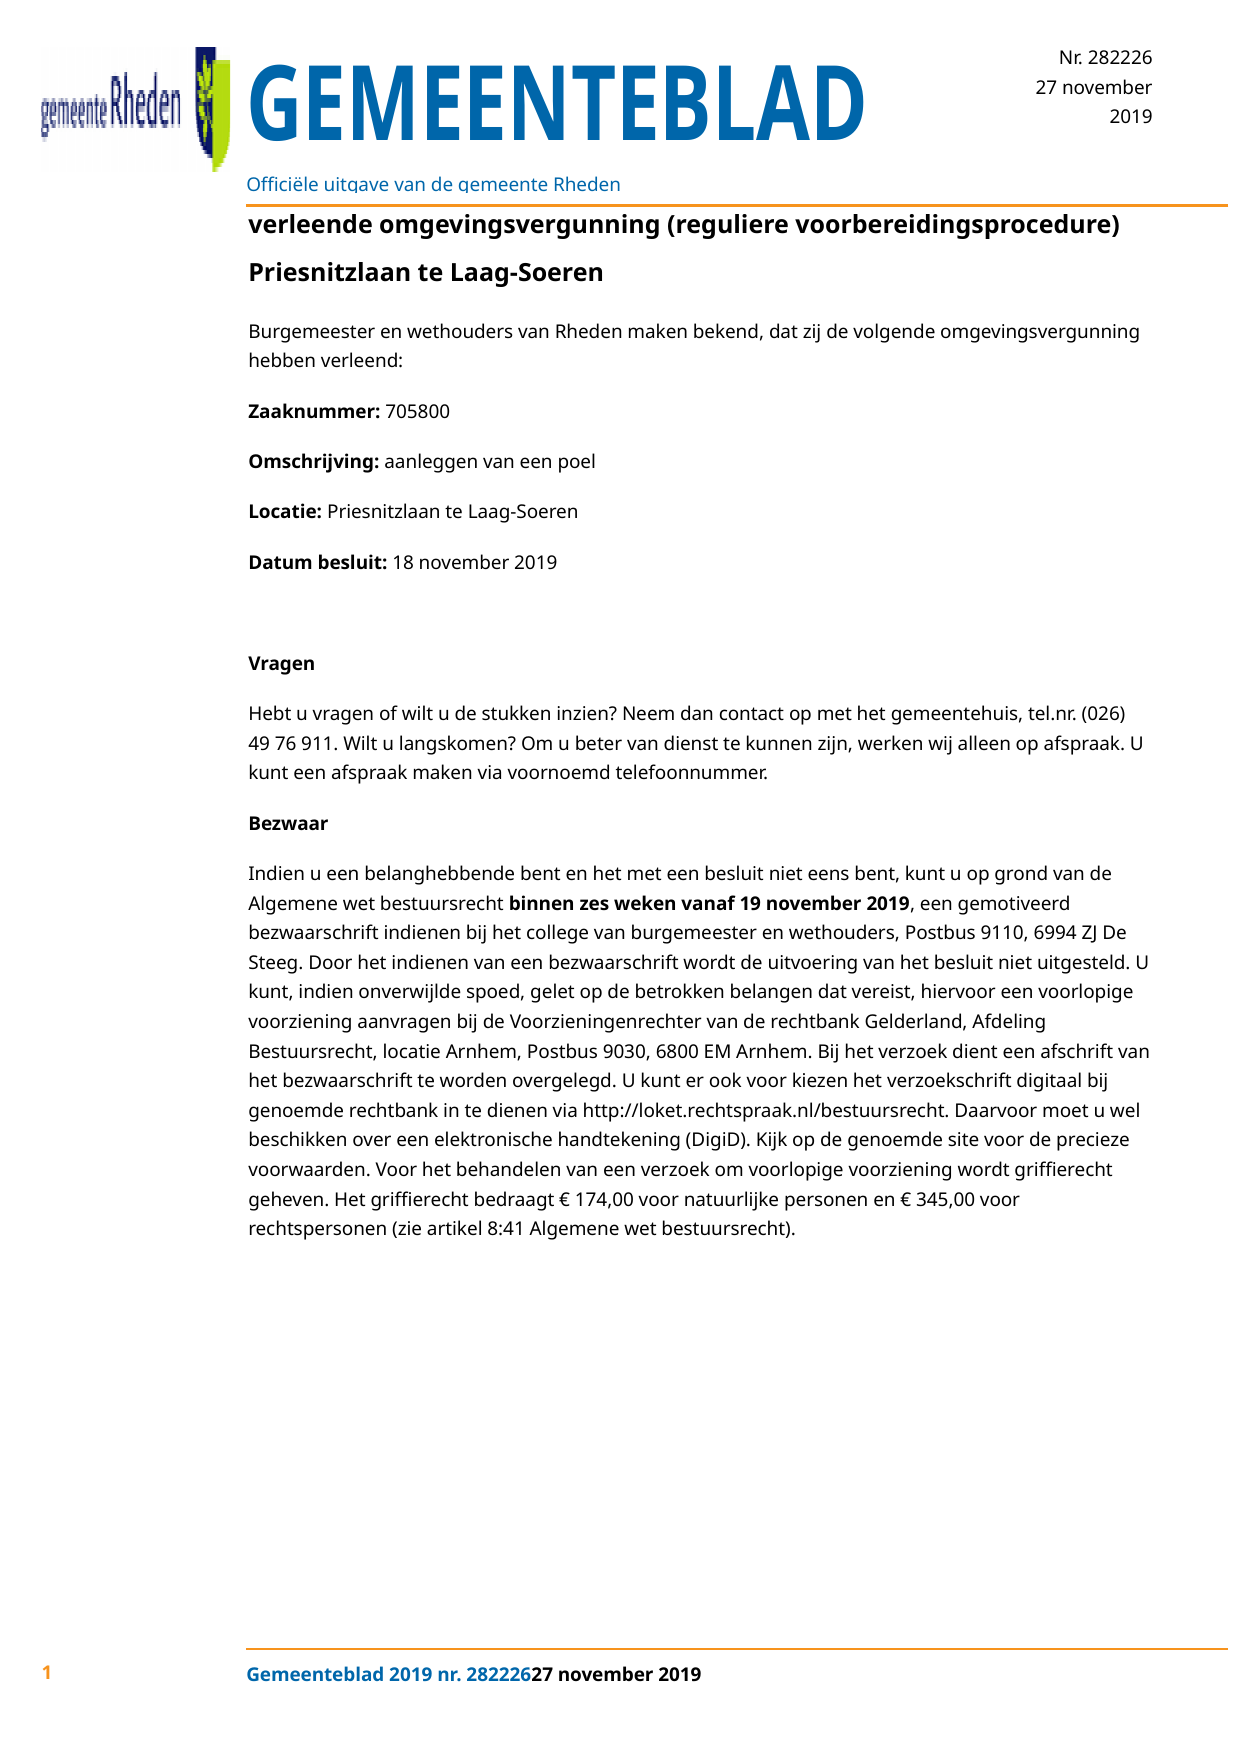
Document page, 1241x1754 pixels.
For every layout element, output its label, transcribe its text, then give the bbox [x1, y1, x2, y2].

text Bezwaar [248, 810, 1152, 836]
text Hebt u vragen of wilt u de stukken inzien? Neem dan contact op met het gemeentehuis, tel.nr. (026) 49 76 911. Wilt u langskomen? Om u beter van dienst te kunnen zijn, werken wij alleen op afspraak. U kunt een afspraak maken via voornoemd telefoonnummer. [248, 700, 1152, 785]
text verleende omgevingsvergunning (reguliere voorbereidingsprocedure) Priesnitzlaan te Laag-Soeren [248, 207, 1152, 288]
text Datum besluit: 18 november 2019 [248, 549, 1152, 575]
text Zaaknummer: 705800 [248, 398, 1152, 424]
text Omschrijving: aanleggen van een poel [248, 448, 1152, 474]
picture [41, 47, 231, 172]
text Indien u een belanghebbende bent en het met een besluit niet eens bent, kunt u op grond van de Algemene wet bestuursrecht binnen zes weken vanaf 19 november 2019, een gemotiveerd bezwaarschrift indienen bij het college van burgemeester en wethouders, Postbus 9110, 6994 ZJ De Steeg. Door het indienen van een bezwaarschrift wordt de uitvoering van het besluit niet uitgesteld. U kunt, indien onverwijlde spoed, gelet op de betrokken belangen dat vereist, hiervoor een voorlopige voorziening aanvragen bij de Voorzieningenrechter van de rechtbank Gelderland, Afdeling Bestuursrecht, locatie Arnhem, Postbus 9030, 6800 EM Arnhem. Bij het verzoek dient een afschrift van het bezwaarschrift te worden overgelegd. U kunt er ook voor kiezen het verzoekschrift digitaal bij genoemde rechtbank in te dienen via http://loket.rechtspraak.nl/bestuursrecht. Daarvoor moet u wel beschikken over een elektronische handtekening (DigiD). Kijk op de genoemde site voor de precieze voorwaarden. Voor het behandelen van een verzoek om voorlopige voorziening wordt griffierecht geheven. Het griffierecht bedraagt € 174,00 voor natuurlijke personen en € 345,00 voor rechtspersonen (zie artikel 8:41 Algemene wet bestuursrecht). [248, 860, 1152, 1241]
text Vragen [248, 650, 1152, 676]
text Burgemeester en wethouders van Rheden maken bekend, dat zij de volgende omgevingsvergunning hebben verleend: [248, 318, 1152, 373]
text Locatie: Priesnitzlaan te Laag-Soeren [248, 499, 1152, 524]
